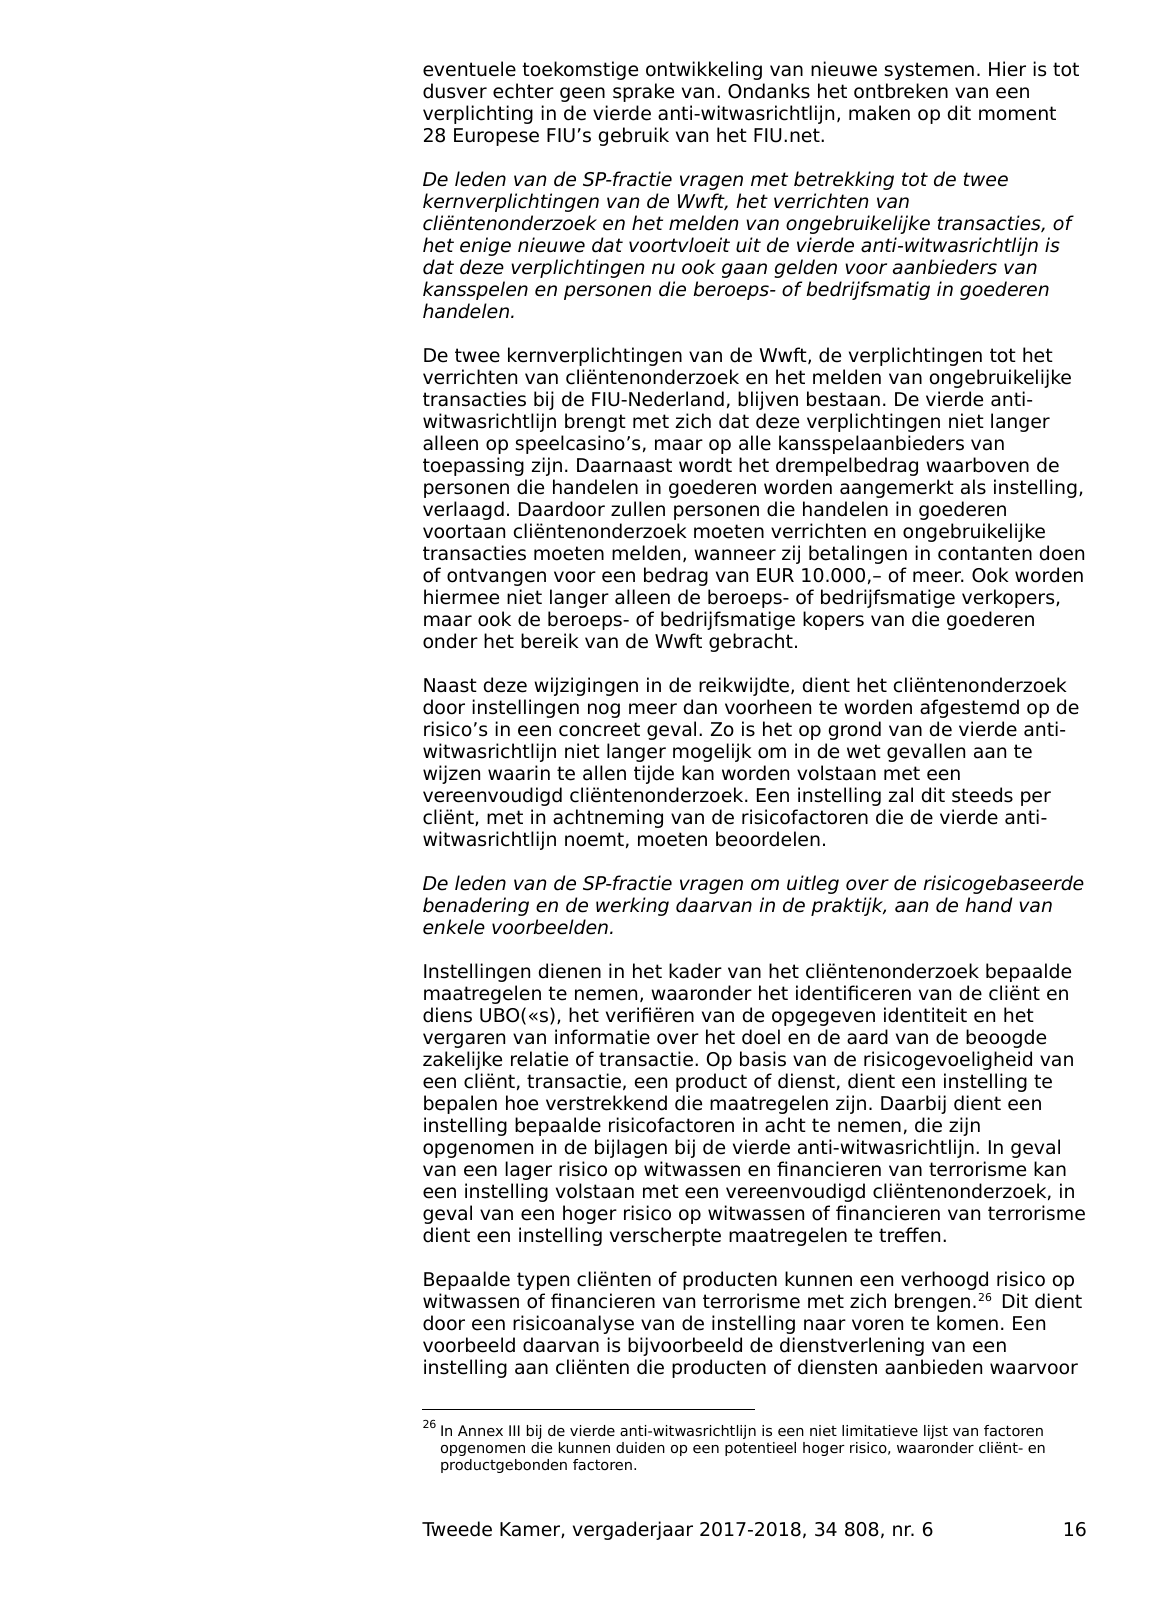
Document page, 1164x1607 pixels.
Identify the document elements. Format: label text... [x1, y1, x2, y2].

text Naast deze wijzigingen in de reikwijdte, dient het cliëntenonderzoek door instellingen nog meer dan voorheen te worden afgestemd op de risico’s in een concreet geval. Zo is het op grond van de vierde anti-witwasrichtlijn niet langer mogelijk om in de wet gevallen aan te wijzen waarin te allen tijde kan worden volstaan met een vereenvoudigd cliëntenonderzoek. Een instelling zal dit steeds per cliënt, met in achtneming van de risicofactoren die de vierde anti-witwasrichtlijn noemt, moeten beoordelen. [422, 675, 1087, 851]
text Bepaalde typen cliënten of producten kunnen een verhoogd risico op witwassen of financieren van terrorisme met zich brengen. Dit dient door een risicoanalyse van de instelling naar voren te komen. Een voorbeeld daarvan is bijvoorbeeld de dienstverlening van een instelling aan cliënten die producten of diensten aanbieden waarvoor [422, 1269, 1087, 1379]
text eventuele toekomstige ontwikkeling van nieuwe systemen. Hier is tot dusver echter geen sprake van. Ondanks het ontbreken van een verplichting in de vierde anti-witwasrichtlijn, maken op dit moment 28 Europese FIU’s gebruik van het FIU.net. [422, 59, 1087, 147]
text De twee kernverplichtingen van de Wwft, de verplichtingen tot het verrichten van cliëntenonderzoek en het melden van ongebruikelijke transacties bij de FIU-Nederland, blijven bestaan. De vierde anti-witwasrichtlijn brengt met zich dat deze verplichtingen niet langer alleen op speelcasino’s, maar op alle kansspelaanbieders van toepassing zijn. Daarnaast wordt het drempelbedrag waarboven de personen die handelen in goederen worden aangemerkt als instelling, verlaagd. Daardoor zullen personen die handelen in goederen voortaan cliëntenonderzoek moeten verrichten en ongebruikelijke transacties moeten melden, wanneer zij betalingen in contanten doen of ontvangen voor een bedrag van EUR 10.000,– of meer. Ook worden hiermee niet langer alleen de beroeps- of bedrijfsmatige verkopers, maar ook de beroeps- of bedrijfsmatige kopers van die goederen onder het bereik van de Wwft gebracht. [422, 345, 1087, 653]
text Instellingen dienen in het kader van het cliëntenonderzoek bepaalde maatregelen te nemen, waaronder het identificeren van de cliënt en diens UBO(«s), het verifiëren van de opgegeven identiteit en het vergaren van informatie over het doel en de aard van de beoogde zakelijke relatie of transactie. Op basis van de risicogevoeligheid van een cliënt, transactie, een product of dienst, dient een instelling te bepalen hoe verstrekkend die maatregelen zijn. Daarbij dient een instelling bepaalde risicofactoren in acht te nemen, die zijn opgenomen in de bijlagen bij de vierde anti-witwasrichtlijn. In geval van een lager risico op witwassen en financieren van terrorisme kan een instelling volstaan met een vereenvoudigd cliëntenonderzoek, in geval van een hoger risico op witwassen of financieren van terrorisme dient een instelling verscherpte maatregelen te treffen. [422, 961, 1087, 1247]
text De leden van de SP-fractie vragen met betrekking tot de twee kernverplichtingen van de Wwft, het verrichten van cliëntenonderzoek en het melden van ongebruikelijke transacties, of het enige nieuwe dat voortvloeit uit de vierde anti-witwasrichtlijn is dat deze verplichtingen nu ook gaan gelden voor aanbieders van kansspelen en personen die beroeps- of bedrijfsmatig in goederen handelen. [422, 169, 1087, 323]
text In Annex III bij de vierde anti-witwasrichtlijn is een niet limitatieve lijst van factoren opgenomen die kunnen duiden op een potentieel hoger risico, waaronder cliënt- en productgebonden factoren. [422, 1418, 1087, 1474]
text De leden van de SP-fractie vragen om uitleg over de risicogebaseerde benadering en de werking daarvan in de praktijk, aan de hand van enkele voorbeelden. [422, 873, 1087, 939]
